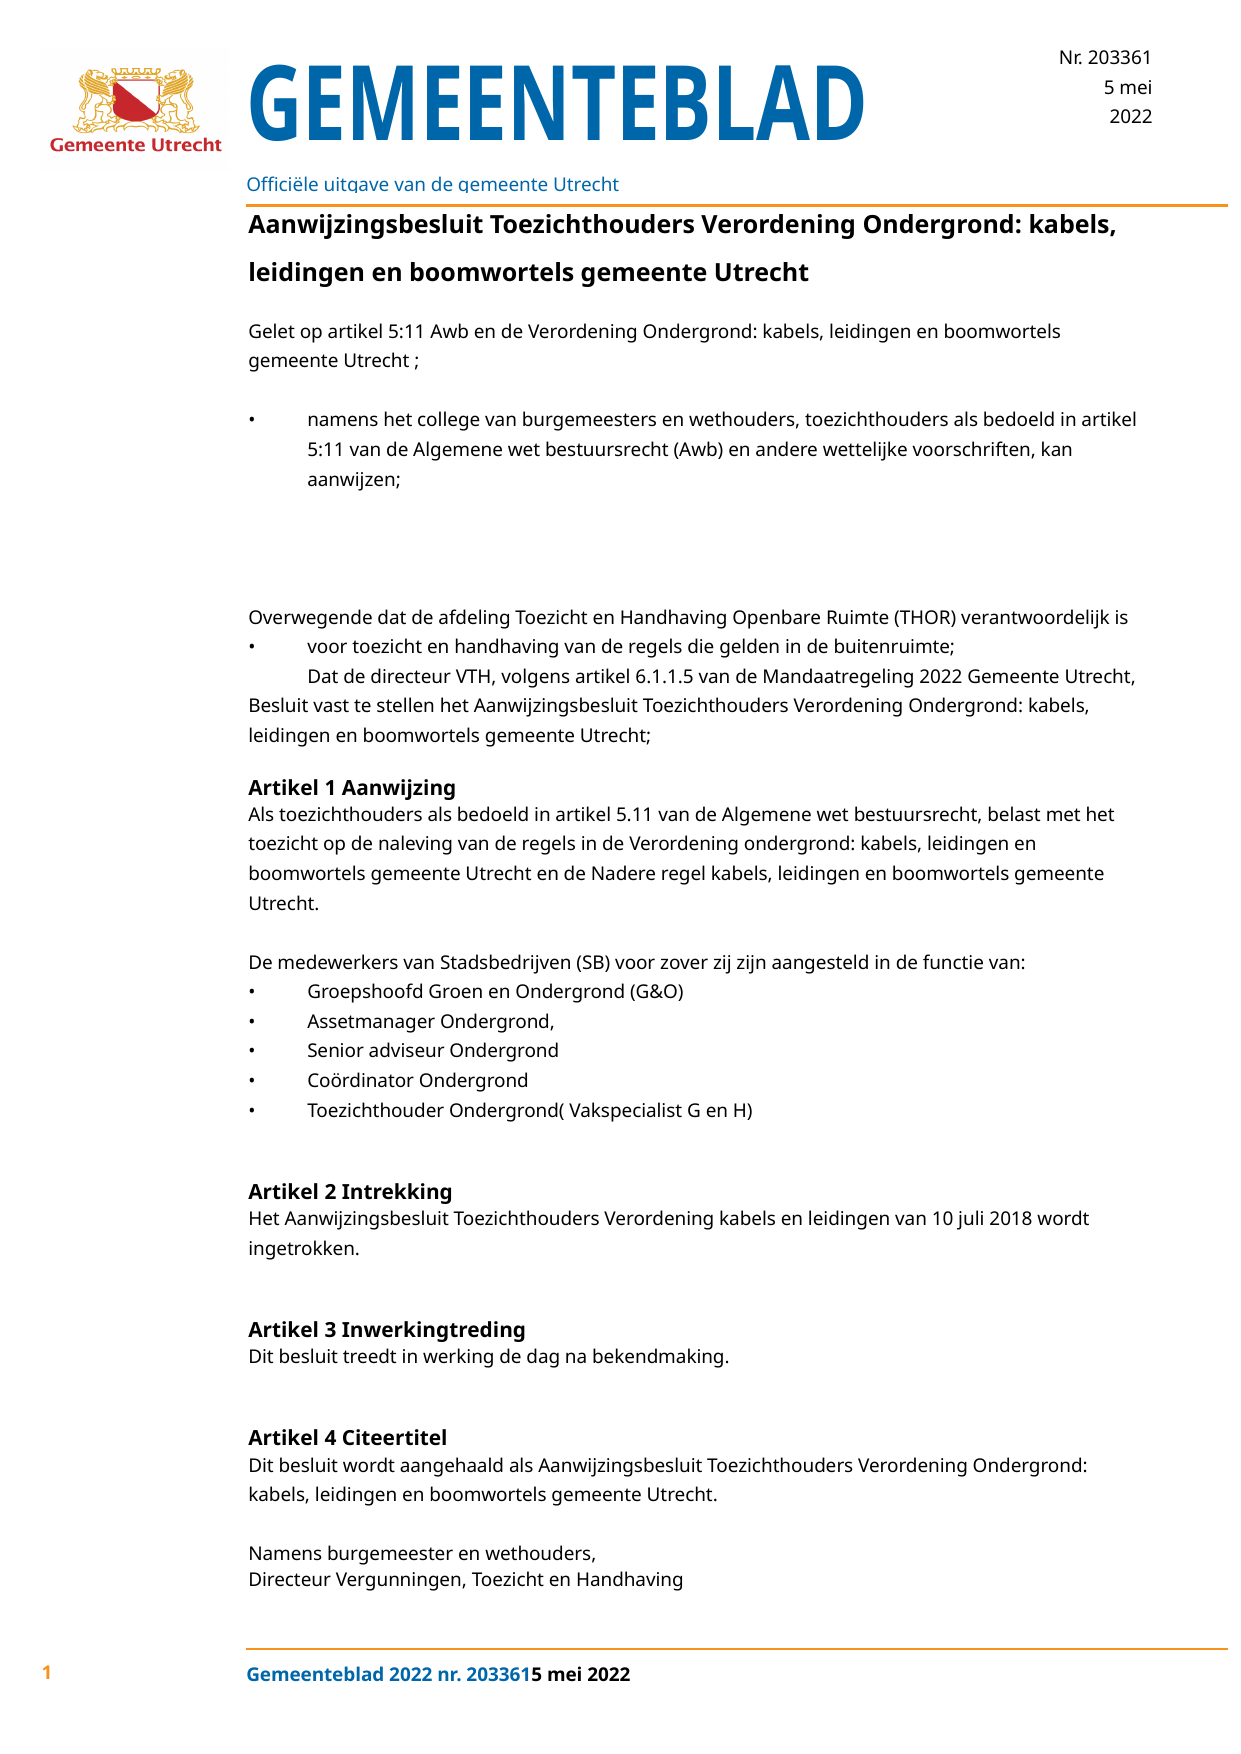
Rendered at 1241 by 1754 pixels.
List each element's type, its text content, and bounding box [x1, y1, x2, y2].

list Dat de directeur VTH, volgens artikel 6.1.1.5 van de Mandaatregeling 2022 Gemeente Utrecht, [248, 663, 1152, 689]
text Artikel 1 Aanwijzing [248, 773, 1152, 801]
text Besluit vast te stellen het Aanwijzingsbesluit Toezichthouders Verordening Ondergrond: kabels, leidingen en boomwortels gemeente Utrecht; [248, 693, 1152, 748]
text Artikel 3 Inwerkingtreding [248, 1315, 1152, 1343]
list Toezichthouder Ondergrond( Vakspecialist G en H) [248, 1097, 1152, 1123]
text Als toezichthouders als bedoeld in artikel 5.11 van de Algemene wet bestuursrecht, belast met het toezicht op de naleving van de regels in de Verordening ondergrond: kabels, leidingen en boomwortels gemeente Utrecht en de Nadere regel kabels, leidingen en boomwortels gemeente Utrecht. [248, 801, 1152, 916]
text Artikel 2 Intrekking [248, 1177, 1152, 1205]
list voor toezicht en handhaving van de regels die gelden in de buitenruimte; [248, 633, 1152, 659]
text Aanwijzingsbesluit Toezichthouders Verordening Ondergrond: kabels, leidingen en boomwortels gemeente Utrecht [248, 207, 1152, 288]
list Groepshoofd Groen en Ondergrond (G&O) [248, 978, 1152, 1004]
text Directeur Vergunningen, Toezicht en Handhaving [248, 1566, 1152, 1592]
list namens het college van burgemeesters en wethouders, toezichthouders als bedoeld in artikel 5:11 van de Algemene wet bestuursrecht (Awb) en andere wettelijke voorschriften, kan aanwijzen; [248, 407, 1152, 492]
list Assetmanager Ondergrond, [248, 1008, 1152, 1034]
list Coördinator Ondergrond [248, 1067, 1152, 1093]
text Artikel 4 Citeertitel [248, 1423, 1152, 1452]
text Gelet op artikel 5:11 Awb en de Verordening Ondergrond: kabels, leidingen en boomwortels gemeente Utrecht ; [248, 318, 1152, 373]
text Namens burgemeester en wethouders, [248, 1541, 1152, 1566]
text Het Aanwijzingsbesluit Toezichthouders Verordening kabels en leidingen van 10 juli 2018 wordt ingetrokken. [248, 1205, 1152, 1261]
list Senior adviseur Ondergrond [248, 1038, 1152, 1063]
text De medewerkers van Stadsbedrijven (SB) voor zover zij zijn aangesteld in de functie van: [248, 949, 1152, 975]
text Dit besluit wordt aangehaald als Aanwijzingsbesluit Toezichthouders Verordening Ondergrond: kabels, leidingen en boomwortels gemeente Utrecht. [248, 1452, 1152, 1507]
picture [41, 47, 231, 172]
text Dit besluit treedt in werking de dag na bekendmaking. [248, 1343, 1152, 1369]
text Overwegende dat de afdeling Toezicht en Handhaving Openbare Ruimte (THOR) verantwoordelijk is [248, 604, 1152, 629]
